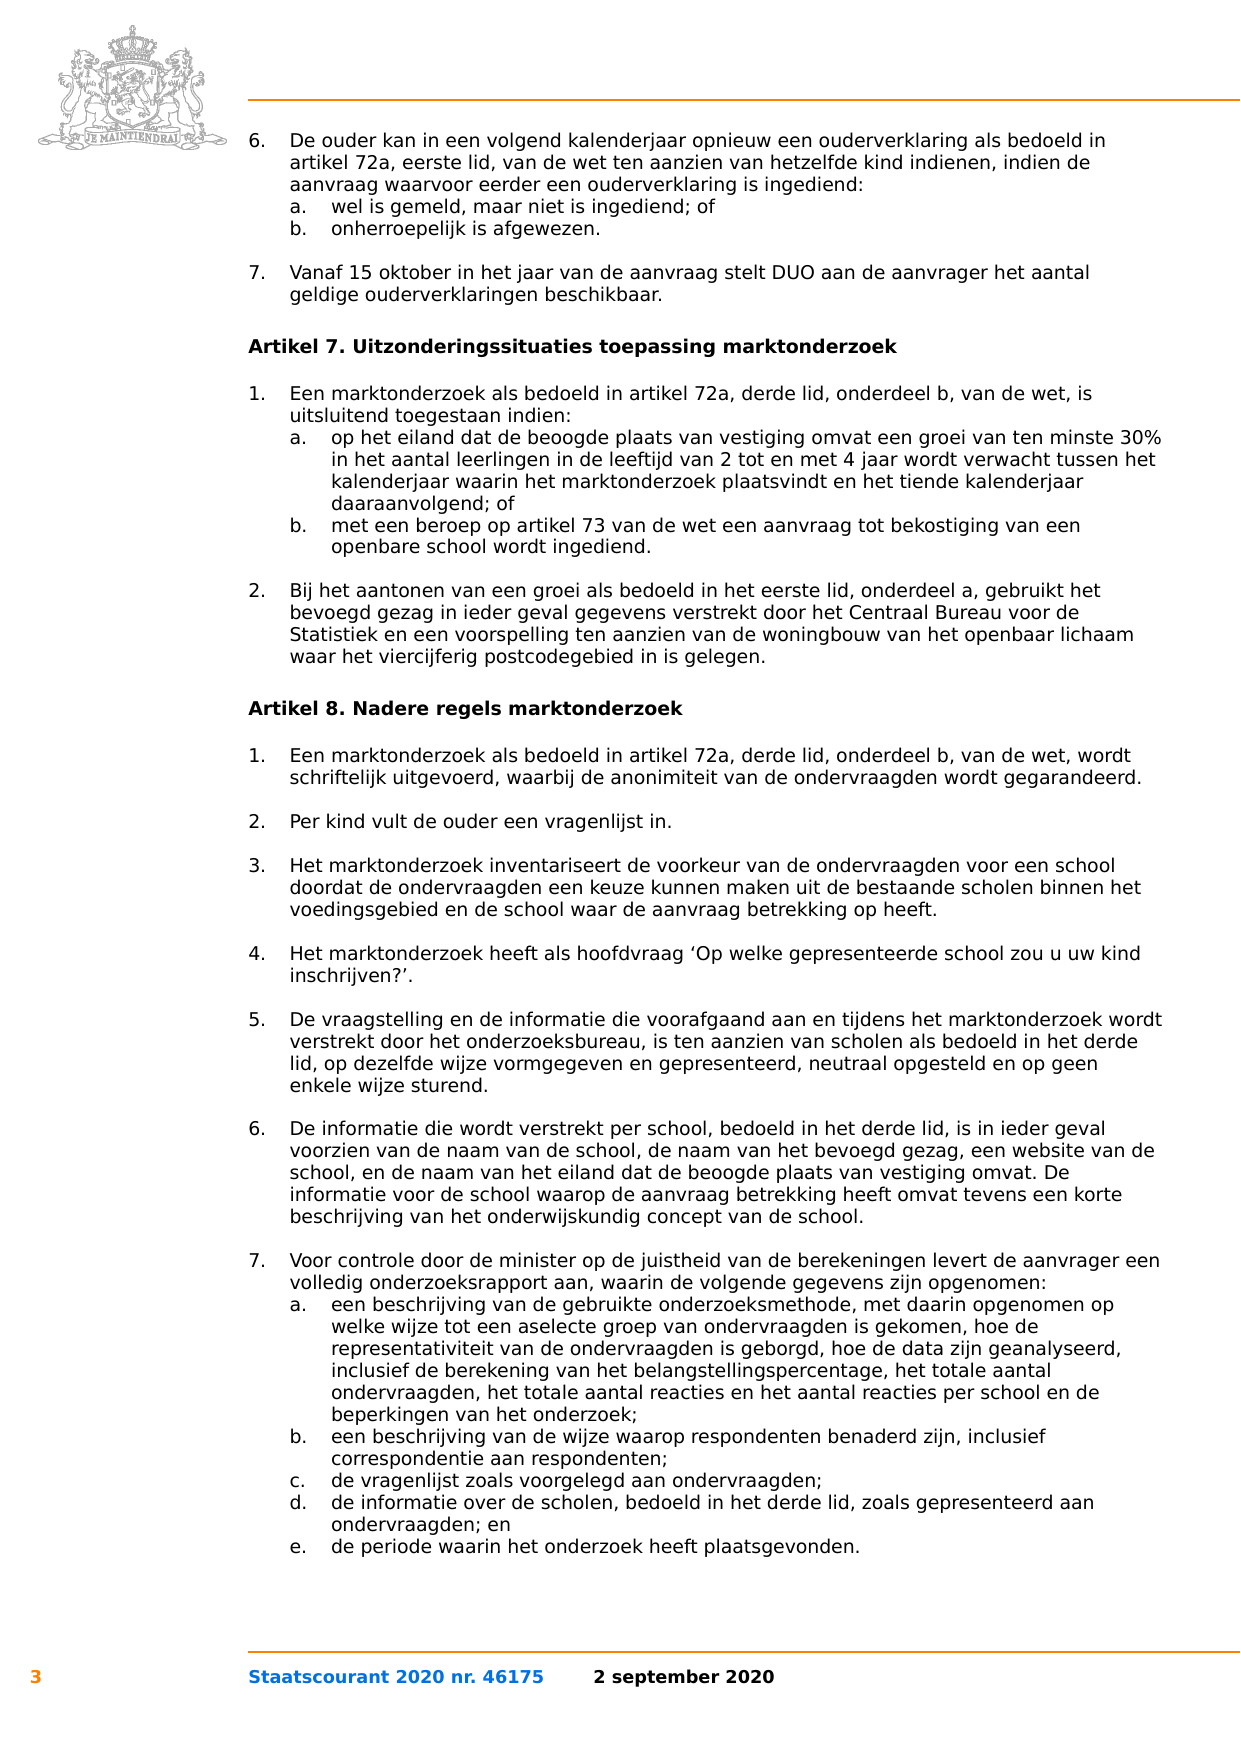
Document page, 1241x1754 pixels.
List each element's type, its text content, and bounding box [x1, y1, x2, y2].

text 1. Een marktonderzoek als bedoeld in artikel 72a, derde lid, onderdeel b, van de wet, wordt schriftelijk uitgevoerd, waarbij de anonimiteit van de ondervraagden wordt gegarandeerd. [248, 745, 1163, 789]
text 4. Het marktonderzoek heeft als hoofdvraag ‘Op welke gepresenteerde school zou u uw kind inschrijven?’. [248, 943, 1163, 987]
text 6. De informatie die wordt verstrekt per school, bedoeld in het derde lid, is in ieder geval voorzien van de naam van de school, de naam van het bevoegd gezag, een website van de school, en de naam van het eiland dat de beoogde plaats van vestiging omvat. De informatie voor de school waarop de aanvraag betrekking heeft omvat tevens een korte beschrijving van het onderwijskundig concept van de school. [248, 1118, 1163, 1228]
text b. met een beroep op artikel 73 van de wet een aanvraag tot bekostiging van een openbare school wordt ingediend. [289, 514, 1163, 558]
text 7. Vanaf 15 oktober in het jaar van de aanvraag stelt DUO aan de aanvrager het aantal geldige ouderverklaringen beschikbaar. [248, 262, 1163, 306]
text 2. Bij het aantonen van een groei als bedoeld in het eerste lid, onderdeel a, gebruikt het bevoegd gezag in ieder geval gegevens verstrekt door het Centraal Bureau voor de Statistiek en een voorspelling ten aanzien van de woningbouw van het openbaar lichaam waar het viercijferig postcodegebied in is gelegen. [248, 580, 1163, 668]
text 1. Een marktonderzoek als bedoeld in artikel 72a, derde lid, onderdeel b, van de wet, is uitsluitend toegestaan indien: [248, 383, 1163, 427]
text c. de vragenlijst zoals voorgelegd aan ondervraagden; [289, 1470, 1163, 1492]
subtitle Artikel 7. Uitzonderingssituaties toepassing marktonderzoek [248, 336, 1163, 358]
subtitle Artikel 8. Nadere regels marktonderzoek [248, 698, 1163, 720]
text b. onherroepelijk is afgewezen. [289, 218, 1163, 240]
text 7. Voor controle door de minister op de juistheid van de berekeningen levert de aanvrager een volledig onderzoeksrapport aan, waarin de volgende gegevens zijn opgenomen: [248, 1250, 1163, 1294]
text a. wel is gemeld, maar niet is ingediend; of [289, 196, 1163, 218]
text 6. De ouder kan in een volgend kalenderjaar opnieuw een ouderverklaring als bedoeld in artikel 72a, eerste lid, van de wet ten aanzien van hetzelfde kind indienen, indien de aanvraag waarvoor eerder een ouderverklaring is ingediend: [248, 130, 1163, 196]
text a. op het eiland dat de beoogde plaats van vestiging omvat een groei van ten minste 30% in het aantal leerlingen in de leeftijd van 2 tot en met 4 jaar wordt verwacht tussen het kalenderjaar waarin het marktonderzoek plaatsvindt en het tiende kalenderjaar daaraanvolgend; of [289, 427, 1163, 514]
text 2. Per kind vult de ouder een vragenlijst in. [248, 811, 1163, 833]
text d. de informatie over de scholen, bedoeld in het derde lid, zoals gepresenteerd aan ondervraagden; en [289, 1492, 1163, 1536]
text a. een beschrijving van de gebruikte onderzoeksmethode, met daarin opgenomen op welke wijze tot een aselecte groep van ondervraagden is gekomen, hoe de representativiteit van de ondervraagden is geborgd, hoe de data zijn geanalyseerd, inclusief de berekening van het belangstellingspercentage, het totale aantal ondervraagden, het totale aantal reacties en het aantal reacties per school en de beperkingen van het onderzoek; [289, 1294, 1163, 1426]
text b. een beschrijving van de wijze waarop respondenten benaderd zijn, inclusief correspondentie aan respondenten; [289, 1426, 1163, 1470]
text 5. De vraagstelling en de informatie die voorafgaand aan en tijdens het marktonderzoek wordt verstrekt door het onderzoeksbureau, is ten aanzien van scholen als bedoeld in het derde lid, op dezelfde wijze vormgegeven en gepresenteerd, neutraal opgesteld en op geen enkele wijze sturend. [248, 1008, 1163, 1096]
text e. de periode waarin het onderzoek heeft plaatsgevonden. [289, 1536, 1163, 1558]
text 3. Het marktonderzoek inventariseert de voorkeur van de ondervraagden voor een school doordat de ondervraagden een keuze kunnen maken uit de bestaande scholen binnen het voedingsgebied en de school waar de aanvraag betrekking op heeft. [248, 855, 1163, 921]
picture [38, 25, 227, 150]
